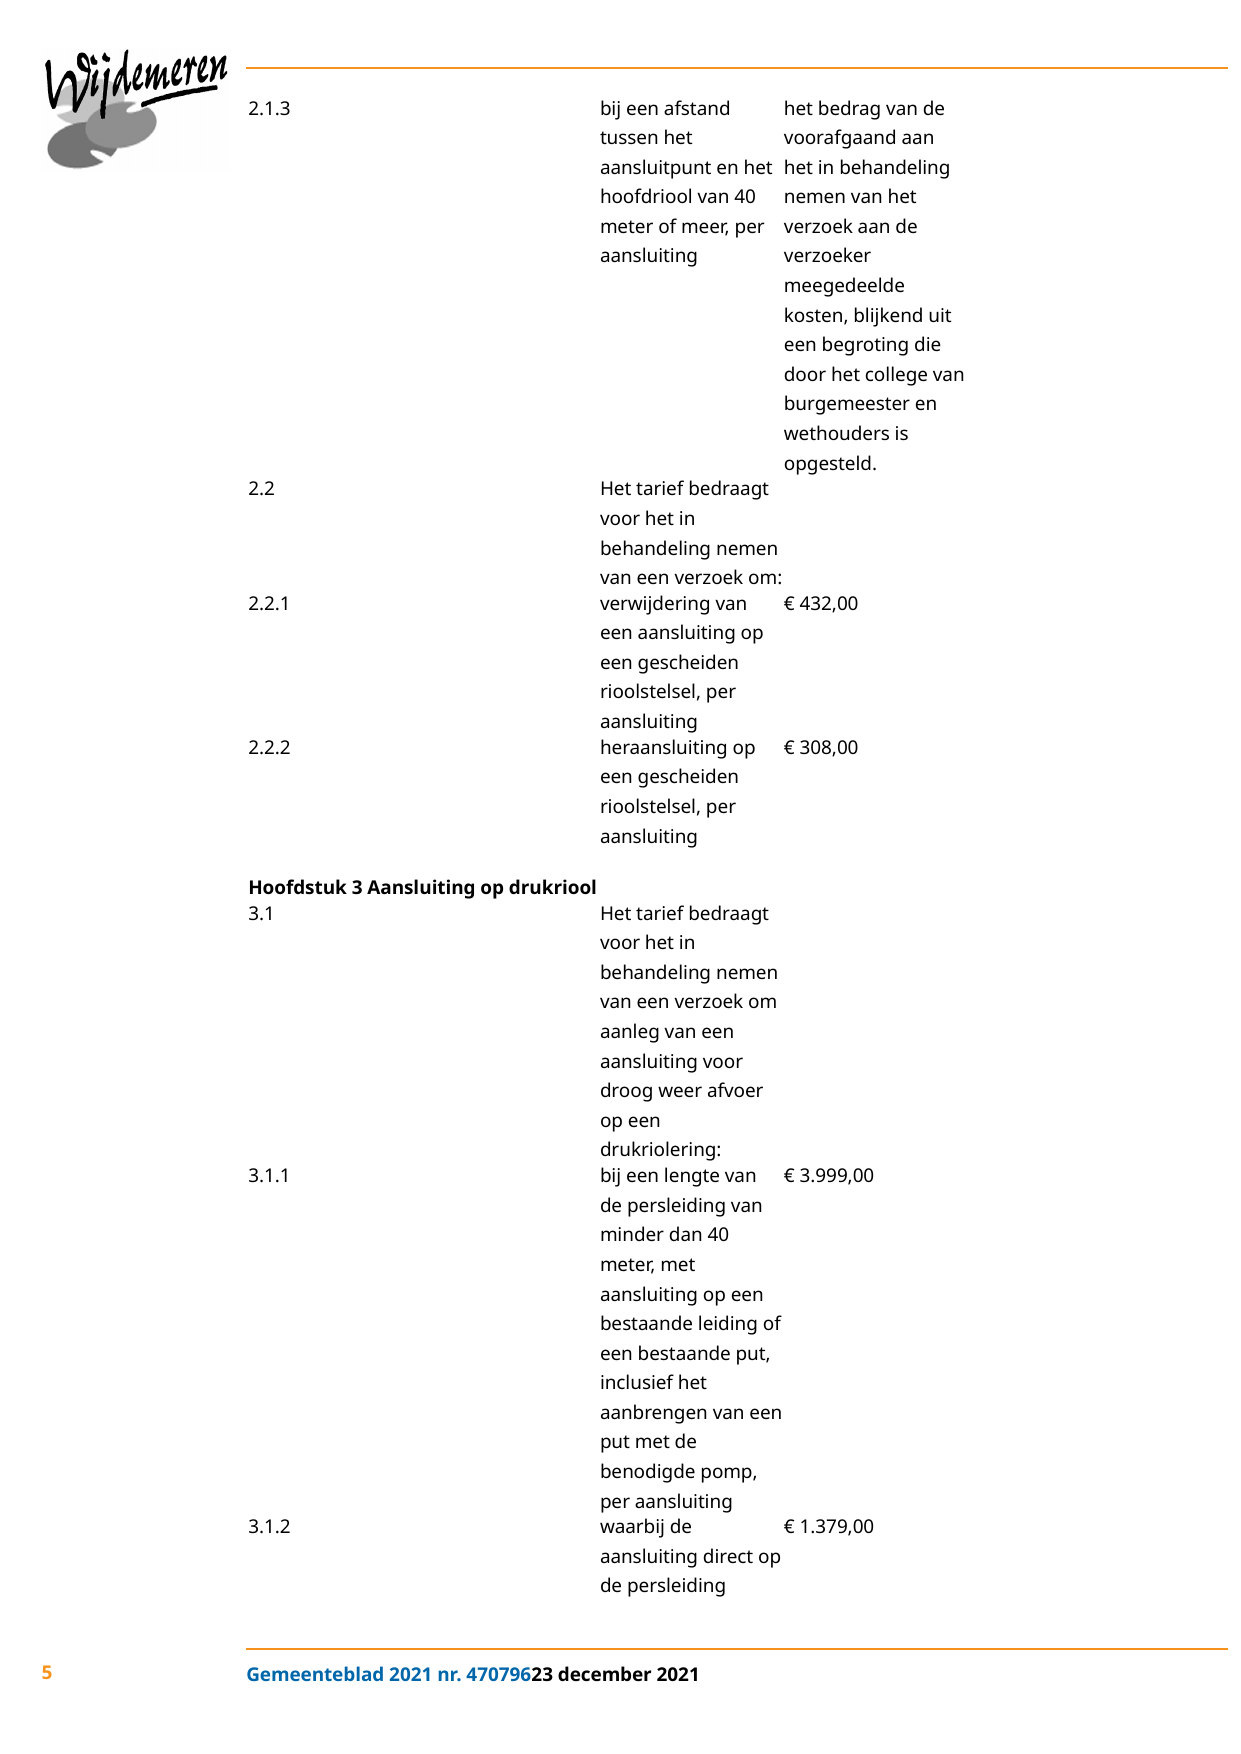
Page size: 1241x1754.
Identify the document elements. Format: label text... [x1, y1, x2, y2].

table_cell 2.2 [248, 476, 600, 590]
table_cell [600, 849, 784, 874]
table_cell [968, 1163, 1152, 1513]
table_cell het bedrag van de voorafgaand aan het in behandeling nemen van het verzoek aan de verzoeker meegedeelde kosten, blijkend uit een begroting die door het college van burgemeester en wethouders is opgesteld. [784, 95, 968, 476]
table_cell [784, 476, 968, 590]
table_cell 3.1 [248, 900, 600, 1162]
table_cell [784, 849, 968, 874]
table_cell Hoofdstuk 3 Aansluiting op drukriool [248, 874, 1152, 900]
table_cell € 3.999,00 [784, 1163, 968, 1513]
table_cell 2.2.1 [248, 590, 600, 734]
table_cell [968, 900, 1152, 1162]
table_cell [968, 590, 1152, 734]
picture [41, 47, 231, 172]
table_cell 3.1.1 [248, 1163, 600, 1513]
table_cell [968, 734, 1152, 848]
table_cell € 432,00 [784, 590, 968, 734]
table_cell heraansluiting op een gescheiden rioolstelsel, per aansluiting [600, 734, 784, 848]
table_cell 3.1.2 [248, 1514, 600, 1598]
table_cell [968, 476, 1152, 590]
table_cell [784, 900, 968, 1162]
table_cell Het tarief bedraagt voor het in behandeling nemen van een verzoek om aanleg van een aansluiting voor droog weer afvoer op een drukriolering: [600, 900, 784, 1162]
table_cell € 308,00 [784, 734, 968, 848]
table_cell [968, 95, 1152, 476]
table_cell € 1.379,00 [784, 1514, 968, 1598]
table_cell 2.1.3 [248, 95, 600, 476]
table_cell [968, 1514, 1152, 1598]
table_cell [968, 849, 1152, 874]
table_cell 2.2.2 [248, 734, 600, 848]
table_cell bij een afstand tussen het aansluitpunt en het hoofdriool van 40 meter of meer, per aansluiting [600, 95, 784, 476]
table_cell [248, 849, 600, 874]
table_cell bij een lengte van de persleiding van minder dan 40 meter, met aansluiting op een bestaande leiding of een bestaande put, inclusief het aanbrengen van een put met de benodigde pomp, per aansluiting [600, 1163, 784, 1513]
table_cell Het tarief bedraagt voor het in behandeling nemen van een verzoek om: [600, 476, 784, 590]
table_cell verwijdering van een aansluiting op een gescheiden rioolstelsel, per aansluiting [600, 590, 784, 734]
table_cell waarbij de aansluiting direct op de persleiding [600, 1514, 784, 1598]
